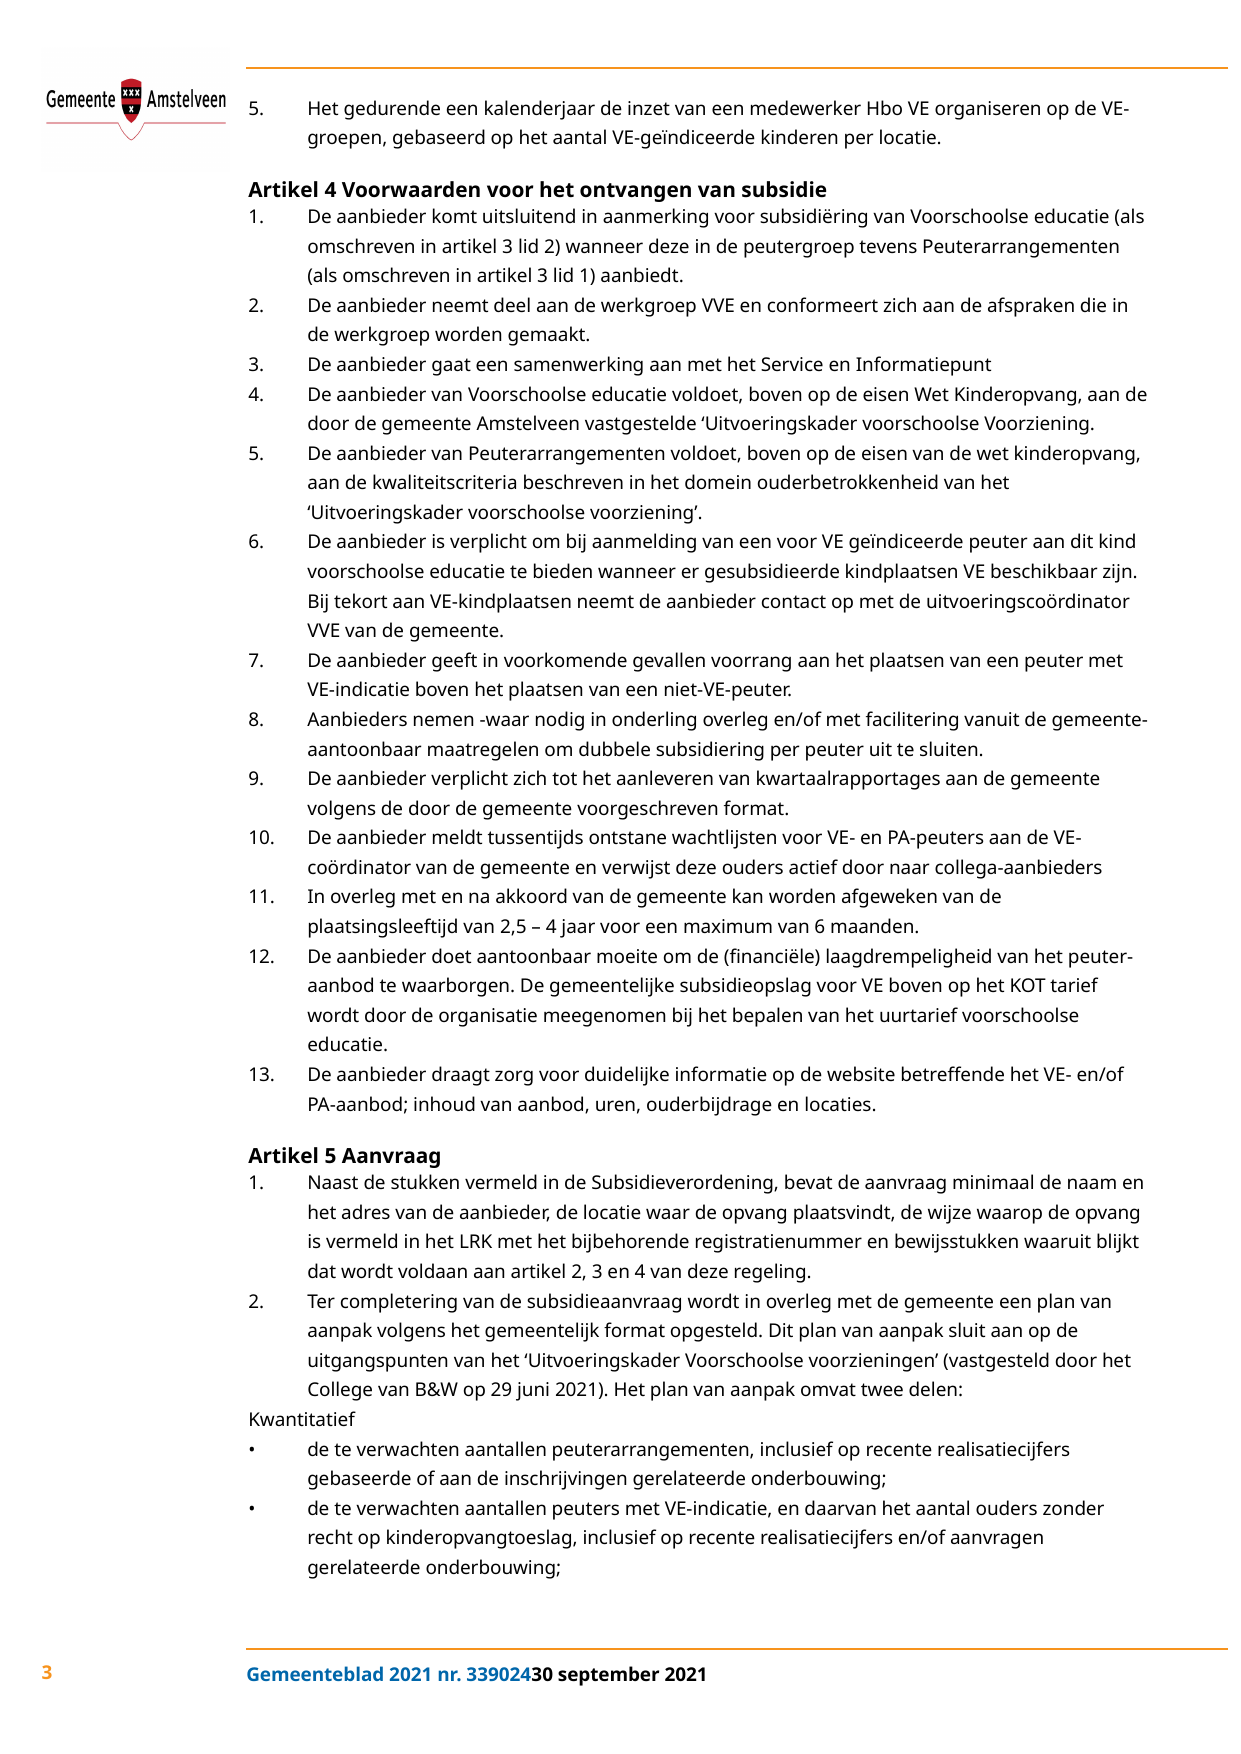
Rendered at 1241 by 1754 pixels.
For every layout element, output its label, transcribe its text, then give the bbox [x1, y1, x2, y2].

list De aanbieder geeft in voorkomende gevallen voorrang aan het plaatsen van een peuter met VE-indicatie boven het plaatsen van een niet-VE-peuter. [248, 647, 1152, 702]
list Aanbieders nemen -waar nodig in onderling overleg en/of met facilitering vanuit de gemeente- aantoonbaar maatregelen om dubbele subsidiering per peuter uit te sluiten. [248, 706, 1152, 761]
list De aanbieder draagt zorg voor duidelijke informatie op de website betreffende het VE- en/of PA-aanbod; inhoud van aanbod, uren, ouderbijdrage en locaties. [248, 1061, 1152, 1116]
list Ter completering van de subsidieaanvraag wordt in overleg met de gemeente een plan van aanpak volgens het gemeentelijk format opgesteld. Dit plan van aanpak sluit aan op de uitgangspunten van het ‘Uitvoeringskader Voorschoolse voorzieningen’ (vastgesteld door het College van B&W op 29 juni 2021). Het plan van aanpak omvat twee delen: [248, 1288, 1152, 1402]
text Kwantitatief [248, 1406, 1152, 1432]
text Artikel 4 Voorwaarden voor het ontvangen van subsidie [248, 175, 1152, 203]
list De aanbieder komt uitsluitend in aanmerking voor subsidiëring van Voorschoolse educatie (als omschreven in artikel 3 lid 2) wanneer deze in de peutergroep tevens Peuterarrangementen (als omschreven in artikel 3 lid 1) aanbiedt. [248, 203, 1152, 288]
list In overleg met en na akkoord van de gemeente kan worden afgeweken van de plaatsingsleeftijd van 2,5 – 4 jaar voor een maximum van 6 maanden. [248, 884, 1152, 939]
list De aanbieder meldt tussentijds ontstane wachtlijsten voor VE- en PA-peuters aan de VE-coördinator van de gemeente en verwijst deze ouders actief door naar collega-aanbieders [248, 824, 1152, 880]
list Het gedurende een kalenderjaar de inzet van een medewerker Hbo VE organiseren op de VE-groepen, gebaseerd op het aantal VE-geïndiceerde kinderen per locatie. [248, 95, 1152, 150]
list De aanbieder is verplicht om bij aanmelding van een voor VE geïndiceerde peuter aan dit kind voorschoolse educatie te bieden wanneer er gesubsidieerde kindplaatsen VE beschikbaar zijn. Bij tekort aan VE-kindplaatsen neemt de aanbieder contact op met de uitvoeringscoördinator VVE van de gemeente. [248, 529, 1152, 643]
list De aanbieder van Peuterarrangementen voldoet, boven op de eisen van de wet kinderopvang, aan de kwaliteitscriteria beschreven in het domein ouderbetrokkenheid van het ‘Uitvoeringskader voorschoolse voorziening’. [248, 440, 1152, 525]
list De aanbieder neemt deel aan de werkgroep VVE en conformeert zich aan de afspraken die in de werkgroep worden gemaakt. [248, 292, 1152, 347]
text Artikel 5 Aanvraag [248, 1141, 1152, 1169]
list Naast de stukken vermeld in de Subsidieverordening, bevat de aanvraag minimaal de naam en het adres van de aanbieder, de locatie waar de opvang plaatsvindt, de wijze waarop de opvang is vermeld in het LRK met het bijbehorende registratienummer en bewijsstukken waaruit blijkt dat wordt voldaan aan artikel 2, 3 en 4 van deze regeling. [248, 1169, 1152, 1284]
picture [41, 47, 231, 172]
list De aanbieder verplicht zich tot het aanleveren van kwartaalrapportages aan de gemeente volgens de door de gemeente voorgeschreven format. [248, 765, 1152, 821]
list de te verwachten aantallen peuterarrangementen, inclusief op recente realisatiecijfers gebaseerde of aan de inschrijvingen gerelateerde onderbouwing; [248, 1436, 1152, 1491]
list De aanbieder doet aantoonbaar moeite om de (financiële) laagdrempeligheid van het peuter-aanbod te waarborgen. De gemeentelijke subsidieopslag voor VE boven op het KOT tarief wordt door de organisatie meegenomen bij het bepalen van het uurtarief voorschoolse educatie. [248, 943, 1152, 1057]
list De aanbieder gaat een samenwerking aan met het Service en Informatiepunt [248, 351, 1152, 377]
list de te verwachten aantallen peuters met VE-indicatie, en daarvan het aantal ouders zonder recht op kinderopvangtoeslag, inclusief op recente realisatiecijfers en/of aanvragen gerelateerde onderbouwing; [248, 1495, 1152, 1580]
list De aanbieder van Voorschoolse educatie voldoet, boven op de eisen Wet Kinderopvang, aan de door de gemeente Amstelveen vastgestelde ‘Uitvoeringskader voorschoolse Voorziening. [248, 381, 1152, 436]
